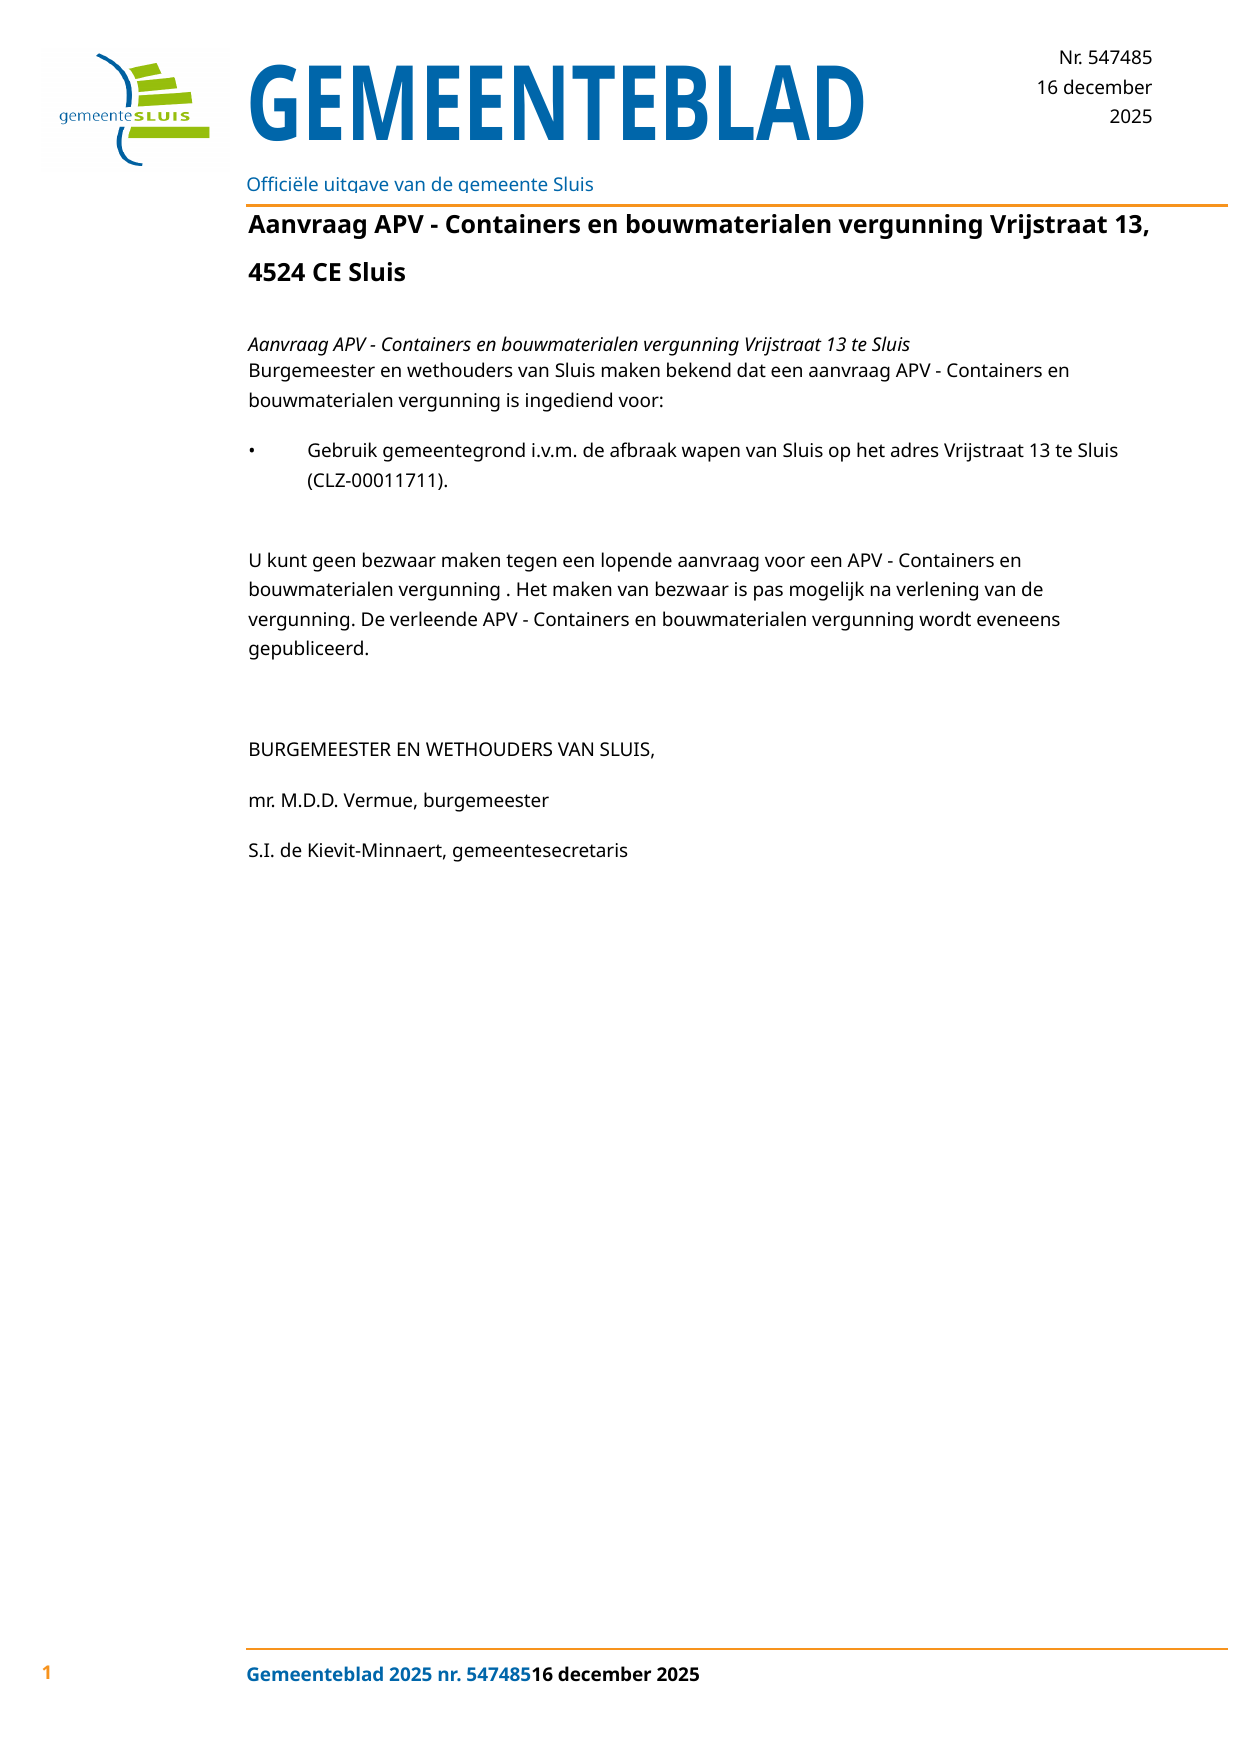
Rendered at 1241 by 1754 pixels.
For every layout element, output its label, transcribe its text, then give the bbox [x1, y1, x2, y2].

text Aanvraag APV - Containers en bouwmaterialen vergunning Vrijstraat 13, 4524 CE Sluis [248, 207, 1152, 288]
text U kunt geen bezwaar maken tegen een lopende aanvraag voor een APV - Containers en bouwmaterialen vergunning . Het maken van bezwaar is pas mogelijk na verlening van de vergunning. De verleende APV - Containers en bouwmaterialen vergunning wordt eveneens gepubliceerd. [248, 547, 1152, 661]
picture [41, 47, 231, 172]
text BURGEMEESTER EN WETHOUDERS VAN SLUIS, [248, 736, 1152, 762]
text Aanvraag APV - Containers en bouwmaterialen vergunning Vrijstraat 13 te Sluis [248, 331, 1152, 357]
text mr. M.D.D. Vermue, burgemeester [248, 787, 1152, 812]
list Gebruik gemeentegrond i.v.m. de afbraak wapen van Sluis op het adres Vrijstraat 13 te Sluis (CLZ-00011711). [248, 437, 1152, 492]
text S.I. de Kievit-Minnaert, gemeentesecretaris [248, 837, 1152, 863]
text Burgemeester en wethouders van Sluis maken bekend dat een aanvraag APV - Containers en bouwmaterialen vergunning is ingediend voor: [248, 357, 1152, 412]
